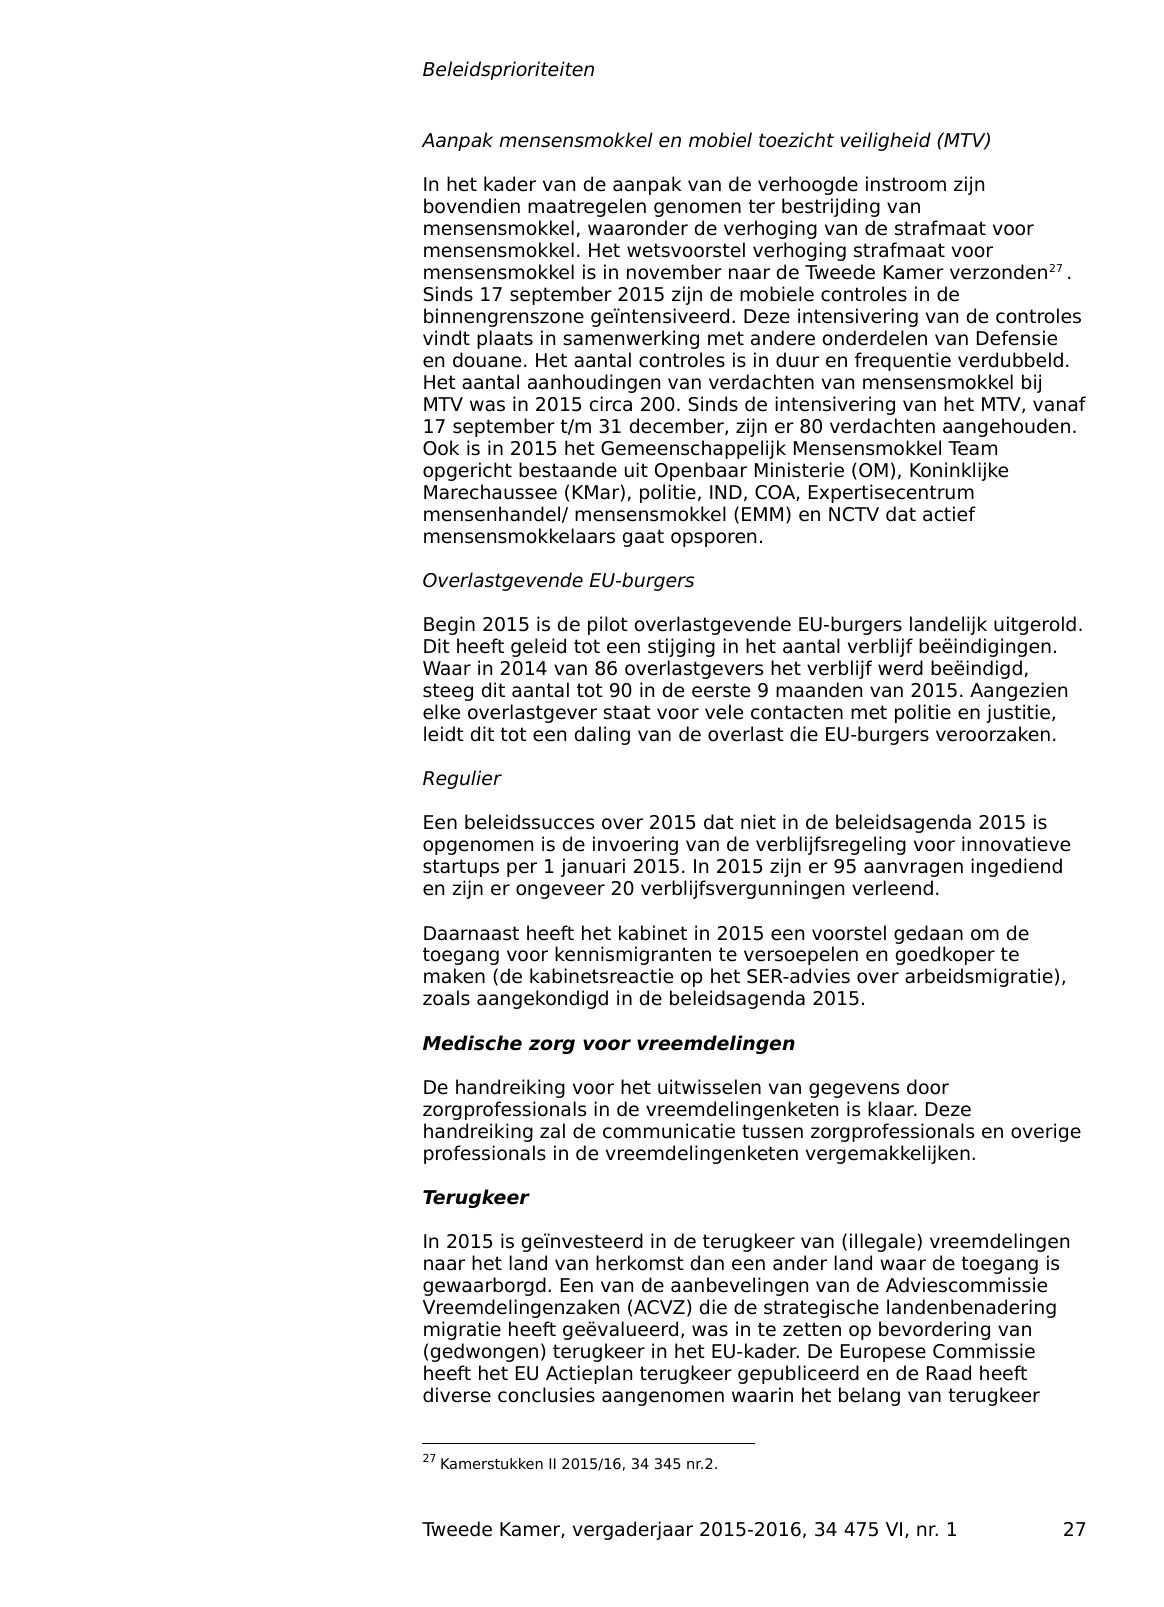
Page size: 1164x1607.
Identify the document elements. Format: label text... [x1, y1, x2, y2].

text In 2015 is geïnvesteerd in de terugkeer van (illegale) vreemdelingen naar het land van herkomst dan een ander land waar de toegang is gewaarborgd. Een van de aanbevelingen van de Adviescommissie Vreemdelingenzaken (ACVZ) die de strategische landenbenadering migratie heeft geëvalueerd, was in te zetten op bevordering van (gedwongen) terugkeer in het EU-kader. De Europese Commissie heeft het EU Actieplan terugkeer gepubliceerd en de Raad heeft diverse conclusies aangenomen waarin het belang van terugkeer [422, 1231, 1087, 1407]
subtitle Aanpak mensensmokkel en mobiel toezicht veiligheid (MTV) [422, 130, 1087, 152]
text Kamerstukken II 2015/16, 34 345 nr.2. [422, 1452, 1087, 1474]
text De handreiking voor het uitwisselen van gegevens door zorgprofessionals in de vreemdelingenketen is klaar. Deze handreiking zal de communicatie tussen zorgprofessionals en overige professionals in de vreemdelingenketen vergemakkelijken. [422, 1077, 1087, 1164]
subtitle Medische zorg voor vreemdelingen [422, 1032, 1087, 1054]
text Daarnaast heeft het kabinet in 2015 een voorstel gedaan om de toegang voor kennismigranten te versoepelen en goedkoper te maken (de kabinetsreactie op het SER-advies over arbeidsmigratie), zoals aangekondigd in de beleidsagenda 2015. [422, 922, 1087, 1010]
text In het kader van de aanpak van de verhoogde instroom zijn bovendien maatregelen genomen ter bestrijding van mensensmokkel, waaronder de verhoging van de strafmaat voor mensensmokkel. Het wetsvoorstel verhoging strafmaat voor mensensmokkel is in november naar de Tweede Kamer verzonden. Sinds 17 september 2015 zijn de mobiele controles in de binnengrenszone geïntensiveerd. Deze intensivering van de controles vindt plaats in samenwerking met andere onderdelen van Defensie en douane. Het aantal controles is in duur en frequentie verdubbeld. Het aantal aanhoudingen van verdachten van mensensmokkel bij MTV was in 2015 circa 200. Sinds de intensivering van het MTV, vanaf 17 september t/m 31 december, zijn er 80 verdachten aangehouden. Ook is in 2015 het Gemeenschappelijk Mensensmokkel Team opgericht bestaande uit Openbaar Ministerie (OM), Koninklijke Marechaussee (KMar), politie, IND, COA, Expertisecentrum mensenhandel/ mensensmokkel (EMM) en NCTV dat actief mensensmokkelaars gaat opsporen. [422, 174, 1087, 548]
subtitle Terugkeer [422, 1187, 1087, 1209]
text Een beleidssucces over 2015 dat niet in de beleidsagenda 2015 is opgenomen is de invoering van de verblijfsregeling voor innovatieve startups per 1 januari 2015. In 2015 zijn er 95 aanvragen ingediend en zijn er ongeveer 20 verblijfsvergunningen verleend. [422, 812, 1087, 900]
subtitle Overlastgevende EU-burgers [422, 570, 1087, 592]
text Begin 2015 is de pilot overlastgevende EU-burgers landelijk uitgerold. Dit heeft geleid tot een stijging in het aantal verblijf beëindigingen. Waar in 2014 van 86 overlastgevers het verblijf werd beëindigd, steeg dit aantal tot 90 in de eerste 9 maanden van 2015. Aangezien elke overlastgever staat voor vele contacten met politie en justitie, leidt dit tot een daling van de overlast die EU-burgers veroorzaken. [422, 614, 1087, 746]
subtitle Regulier [422, 768, 1087, 790]
